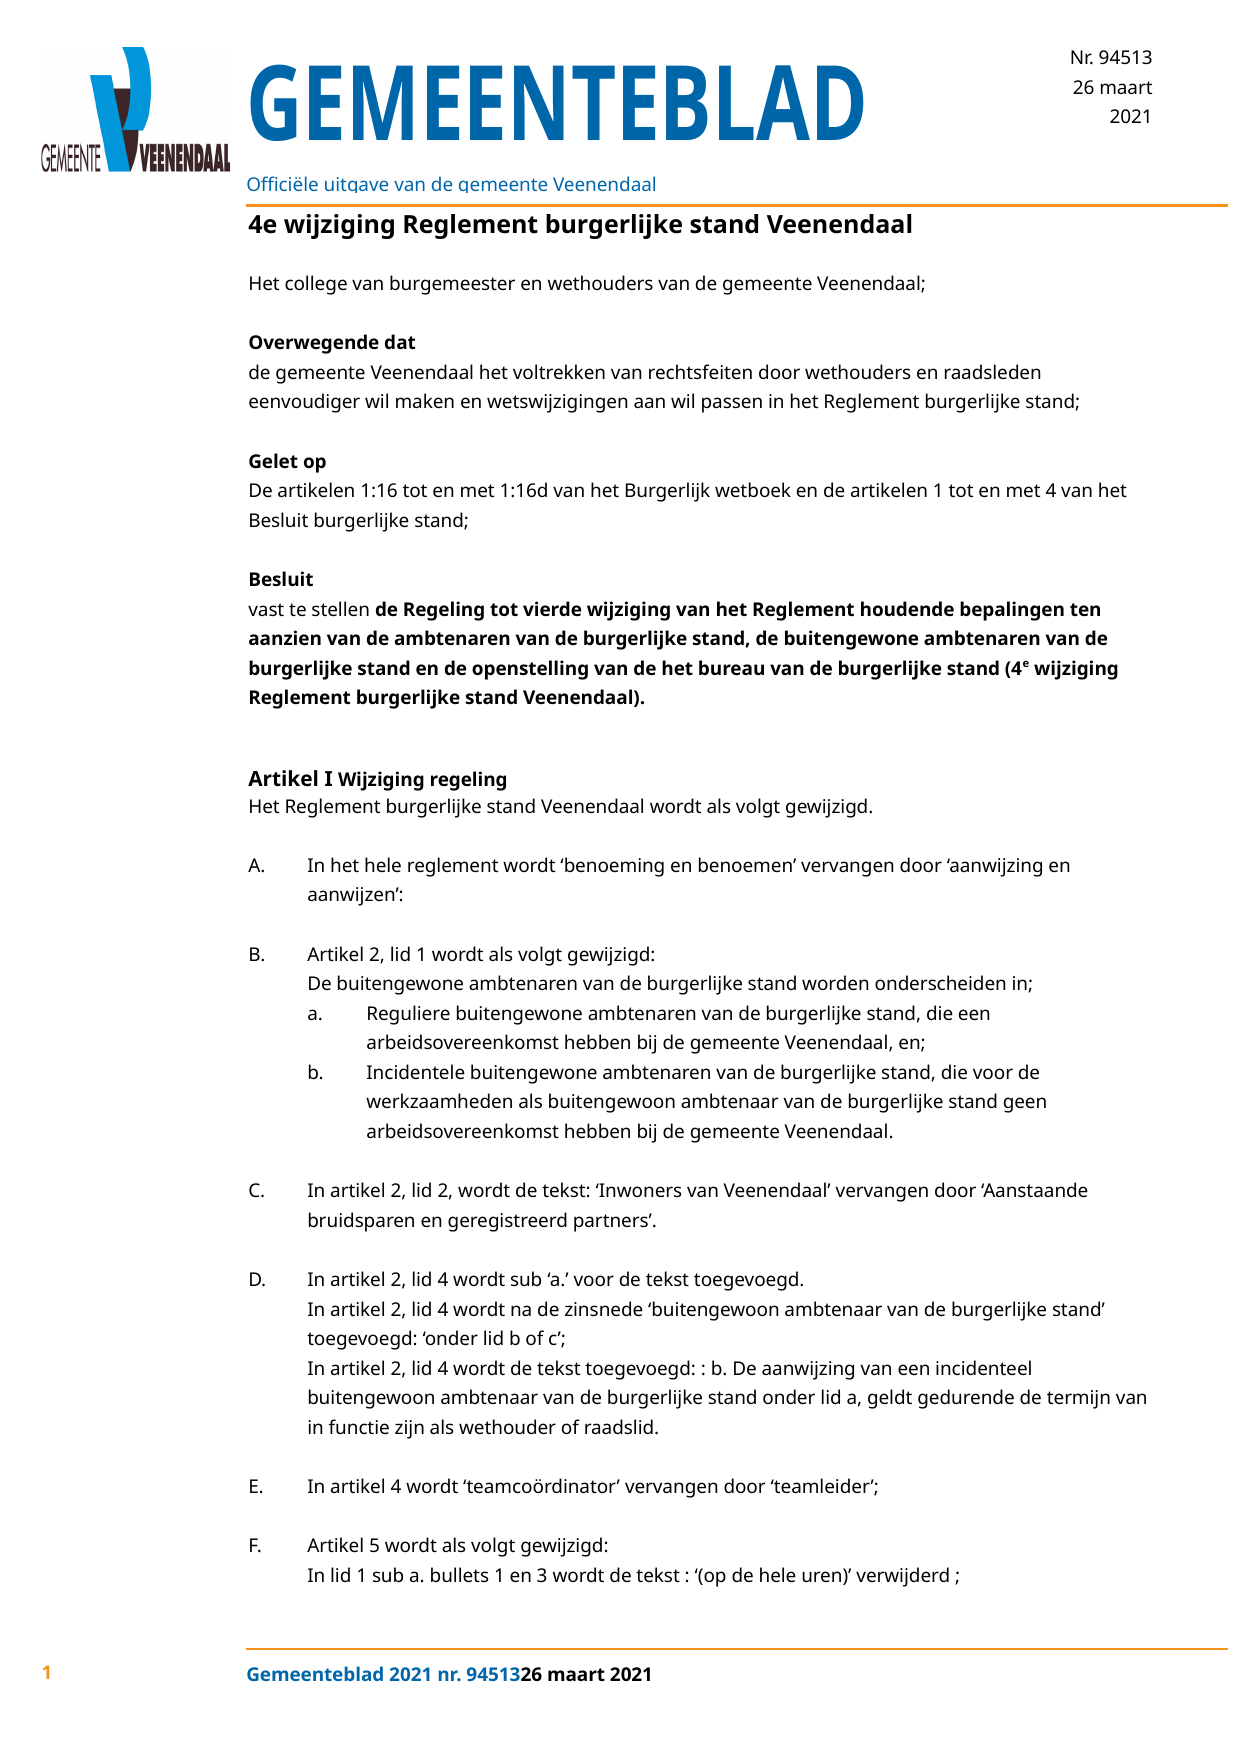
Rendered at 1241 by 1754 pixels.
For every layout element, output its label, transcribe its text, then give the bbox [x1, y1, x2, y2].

picture [41, 47, 130, 172]
text Overwegende dat [248, 329, 1152, 355]
list In artikel 2, lid 2, wordt de tekst: ‘Inwoners van Veenendaal’ vervangen door ‘Aanstaande bruidsparen en geregistreerd partners’. [248, 1177, 1152, 1233]
text 4e wijziging Reglement burgerlijke stand Veenendaal [248, 207, 1152, 241]
list Incidentele buitengewone ambtenaren van de burgerlijke stand, die voor de werkzaamheden als buitengewoon ambtenaar van de burgerlijke stand geen arbeidsovereenkomst hebben bij de gemeente Veenendaal. [307, 1059, 1152, 1144]
list Reguliere buitengewone ambtenaren van de burgerlijke stand, die een arbeidsovereenkomst hebben bij de gemeente Veenendaal, en; [307, 1000, 1152, 1055]
list In het hele reglement wordt ‘benoeming en benoemen’ vervangen door ‘aanwijzing en aanwijzen’: [248, 852, 1152, 907]
text Artikel I Wijziging regeling [248, 764, 1152, 793]
list In artikel 2, lid 4 wordt de tekst toegevoegd: : b. De aanwijzing van een incidenteel buitengewoon ambtenaar van de burgerlijke stand onder lid a, geldt gedurende de termijn van in functie zijn als wethouder of raadslid. [248, 1355, 1152, 1440]
text De artikelen 1:16 tot en met 1:16d van het Burgerlijk wetboek en de artikelen 1 tot en met 4 van het Besluit burgerlijke stand; [248, 477, 1152, 533]
list Artikel 2, lid 1 wordt als volgt gewijzigd: [248, 941, 1152, 967]
list In artikel 2, lid 4 wordt na de zinsnede ‘buitengewoon ambtenaar van de burgerlijke stand’ toegevoegd: ‘onder lid b of c’; [248, 1296, 1152, 1351]
list In artikel 4 wordt ‘teamcoördinator’ vervangen door ‘teamleider’; [248, 1473, 1152, 1499]
text Gelet op [248, 448, 1152, 473]
picture [123, 47, 231, 172]
list In artikel 2, lid 4 wordt sub ‘a.’ voor de tekst toegevoegd. [248, 1266, 1152, 1292]
list De buitengewone ambtenaren van de burgerlijke stand worden onderscheiden in; [248, 970, 1152, 996]
list In lid 1 sub a. bullets 1 en 3 wordt de tekst : ‘(op de hele uren)’ verwijderd ; [248, 1562, 1152, 1588]
text vast te stellen de Regeling tot vierde wijziging van het Reglement houdende bepalingen ten aanzien van de ambtenaren van de burgerlijke stand, de buitengewone ambtenaren van de burgerlijke stand en de openstelling van de het bureau van de burgerlijke stand (4e wijziging Reglement burgerlijke stand Veenendaal). [248, 596, 1152, 710]
text Het college van burgemeester en wethouders van de gemeente Veenendaal; [248, 270, 1152, 296]
text Besluit [248, 566, 1152, 592]
text Het Reglement burgerlijke stand Veenendaal wordt als volgt gewijzigd. [248, 793, 1152, 819]
text de gemeente Veenendaal het voltrekken van rechtsfeiten door wethouders en raadsleden eenvoudiger wil maken en wetswijzigingen aan wil passen in het Reglement burgerlijke stand; [248, 359, 1152, 414]
list Artikel 5 wordt als volgt gewijzigd: [248, 1532, 1152, 1558]
